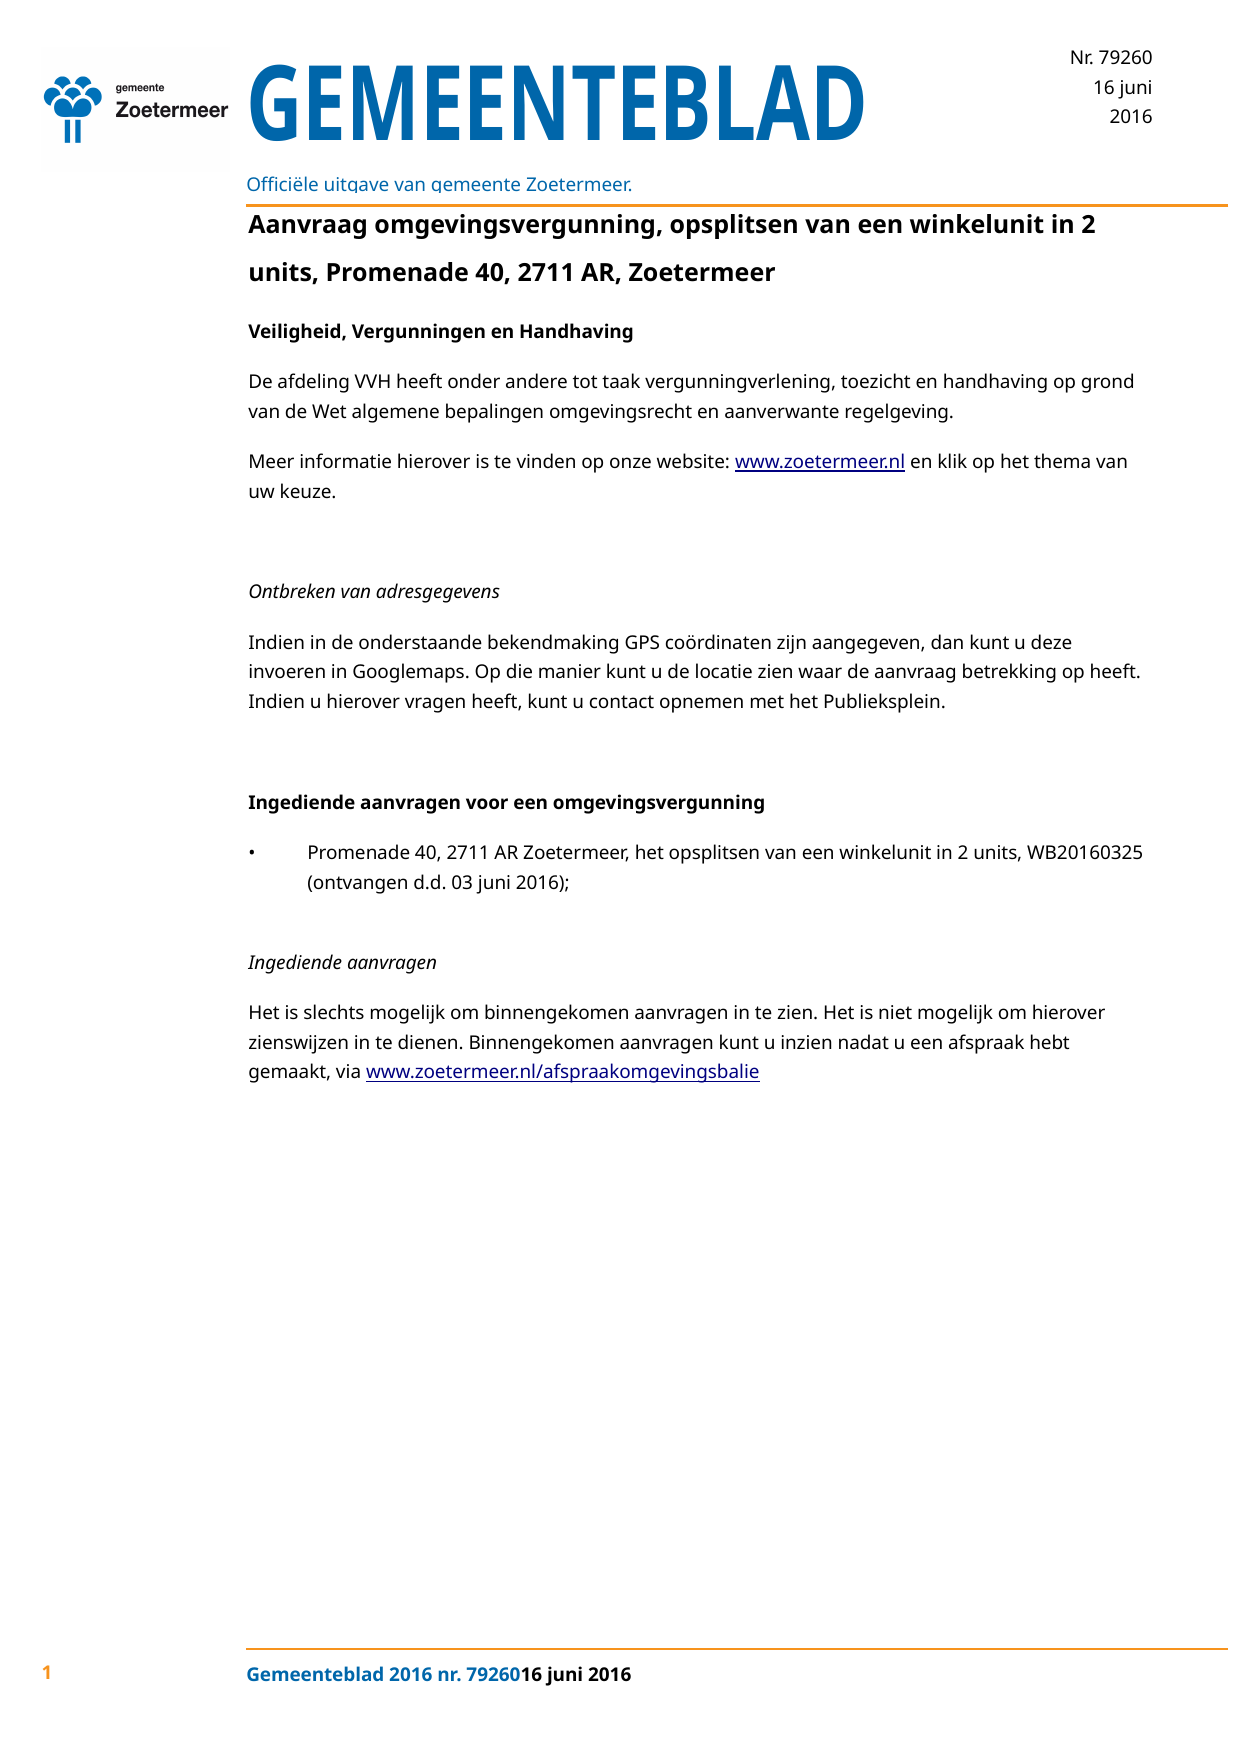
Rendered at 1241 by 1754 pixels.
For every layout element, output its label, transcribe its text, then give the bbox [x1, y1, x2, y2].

picture [41, 47, 231, 172]
text Het is slechts mogelijk om binnengekomen aanvragen in te zien. Het is niet mogelijk om hierover zienswijzen in te dienen. Binnengekomen aanvragen kunt u inzien nadat u een afspraak hebt gemaakt, via www.zoetermeer.nl/afspraakomgevingsbalie [248, 999, 1152, 1084]
text Indien in de onderstaande bekendmaking GPS coördinaten zijn aangegeven, dan kunt u deze invoeren in Googlemaps. Op die manier kunt u de locatie zien waar de aanvraag betrekking op heeft. Indien u hierover vragen heeft, kunt u contact opnemen met het Publieksplein. [248, 629, 1152, 714]
text Ingediende aanvragen voor een omgevingsvergunning [248, 789, 1152, 815]
text Veiligheid, Vergunningen en Handhaving [248, 318, 1152, 344]
text Ontbreken van adresgegevens [248, 579, 1152, 604]
text Meer informatie hierover is te vinden op onze website: www.zoetermeer.nl en klik op het thema van uw keuze. [248, 448, 1152, 504]
text De afdeling VVH heeft onder andere tot taak vergunningverlening, toezicht en handhaving op grond van de Wet algemene bepalingen omgevingsrecht en aanverwante regelgeving. [248, 368, 1152, 424]
text Ingediende aanvragen [248, 949, 1152, 975]
text Aanvraag omgevingsvergunning, opsplitsen van een winkelunit in 2 units, Promenade 40, 2711 AR, Zoetermeer [248, 207, 1152, 288]
list Promenade 40, 2711 AR Zoetermeer, het opsplitsen van een winkelunit in 2 units, WB20160325 (ontvangen d.d. 03 juni 2016); [248, 839, 1152, 895]
